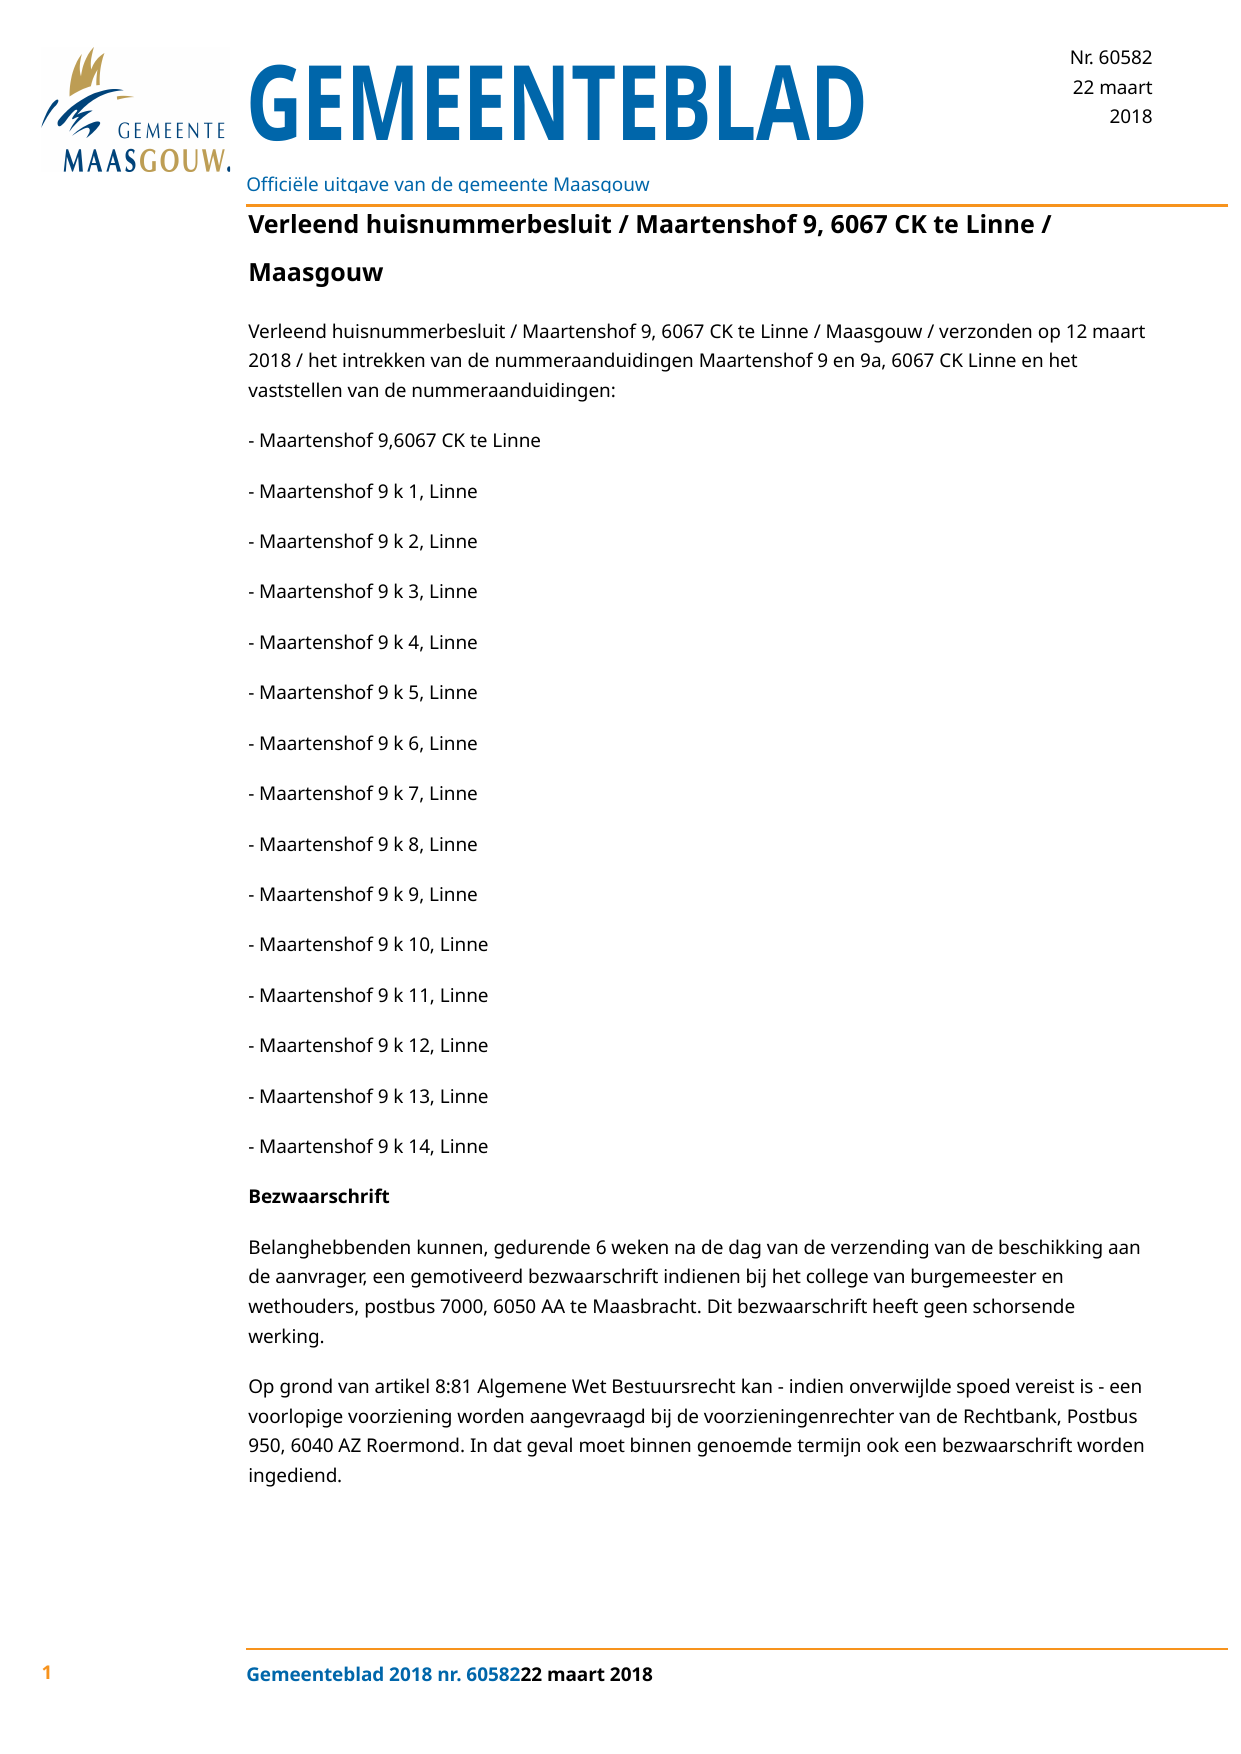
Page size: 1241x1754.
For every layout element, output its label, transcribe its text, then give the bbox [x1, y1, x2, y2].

text - Maartenshof 9 k 10, Linne [248, 932, 1152, 957]
text - Maartenshof 9 k 4, Linne [248, 629, 1152, 655]
text - Maartenshof 9 k 13, Linne [248, 1083, 1152, 1109]
text - Maartenshof 9 k 1, Linne [248, 478, 1152, 504]
text Belanghebbenden kunnen, gedurende 6 weken na de dag van de verzending van de beschikking aan de aanvrager, een gemotiveerd bezwaarschrift indienen bij het college van burgemeester en wethouders, postbus 7000, 6050 AA te Maasbracht. Dit bezwaarschrift heeft geen schorsende werking. [248, 1234, 1152, 1349]
picture [41, 47, 231, 172]
text - Maartenshof 9 k 2, Linne [248, 528, 1152, 554]
text - Maartenshof 9 k 11, Linne [248, 982, 1152, 1008]
text Bezwaarschrift [248, 1184, 1152, 1209]
text - Maartenshof 9 k 12, Linne [248, 1032, 1152, 1058]
text - Maartenshof 9 k 14, Linne [248, 1133, 1152, 1159]
text - Maartenshof 9 k 8, Linne [248, 831, 1152, 857]
text - Maartenshof 9,6067 CK te Linne [248, 427, 1152, 453]
text Verleend huisnummerbesluit / Maartenshof 9, 6067 CK te Linne / Maasgouw / verzonden op 12 maart 2018 / het intrekken van de nummeraanduidingen Maartenshof 9 en 9a, 6067 CK Linne en het vaststellen van de nummeraanduidingen: [248, 318, 1152, 403]
text - Maartenshof 9 k 3, Linne [248, 579, 1152, 604]
text - Maartenshof 9 k 6, Linne [248, 730, 1152, 756]
text Verleend huisnummerbesluit / Maartenshof 9, 6067 CK te Linne / Maasgouw [248, 207, 1152, 288]
text - Maartenshof 9 k 7, Linne [248, 780, 1152, 806]
text Op grond van artikel 8:81 Algemene Wet Bestuursrecht kan - indien onverwijlde spoed vereist is - een voorlopige voorziening worden aangevraagd bij de voorzieningenrechter van de Rechtbank, Postbus 950, 6040 AZ Roermond. In dat geval moet binnen genoemde termijn ook een bezwaarschrift worden ingediend. [248, 1373, 1152, 1488]
text - Maartenshof 9 k 5, Linne [248, 679, 1152, 705]
text - Maartenshof 9 k 9, Linne [248, 881, 1152, 907]
